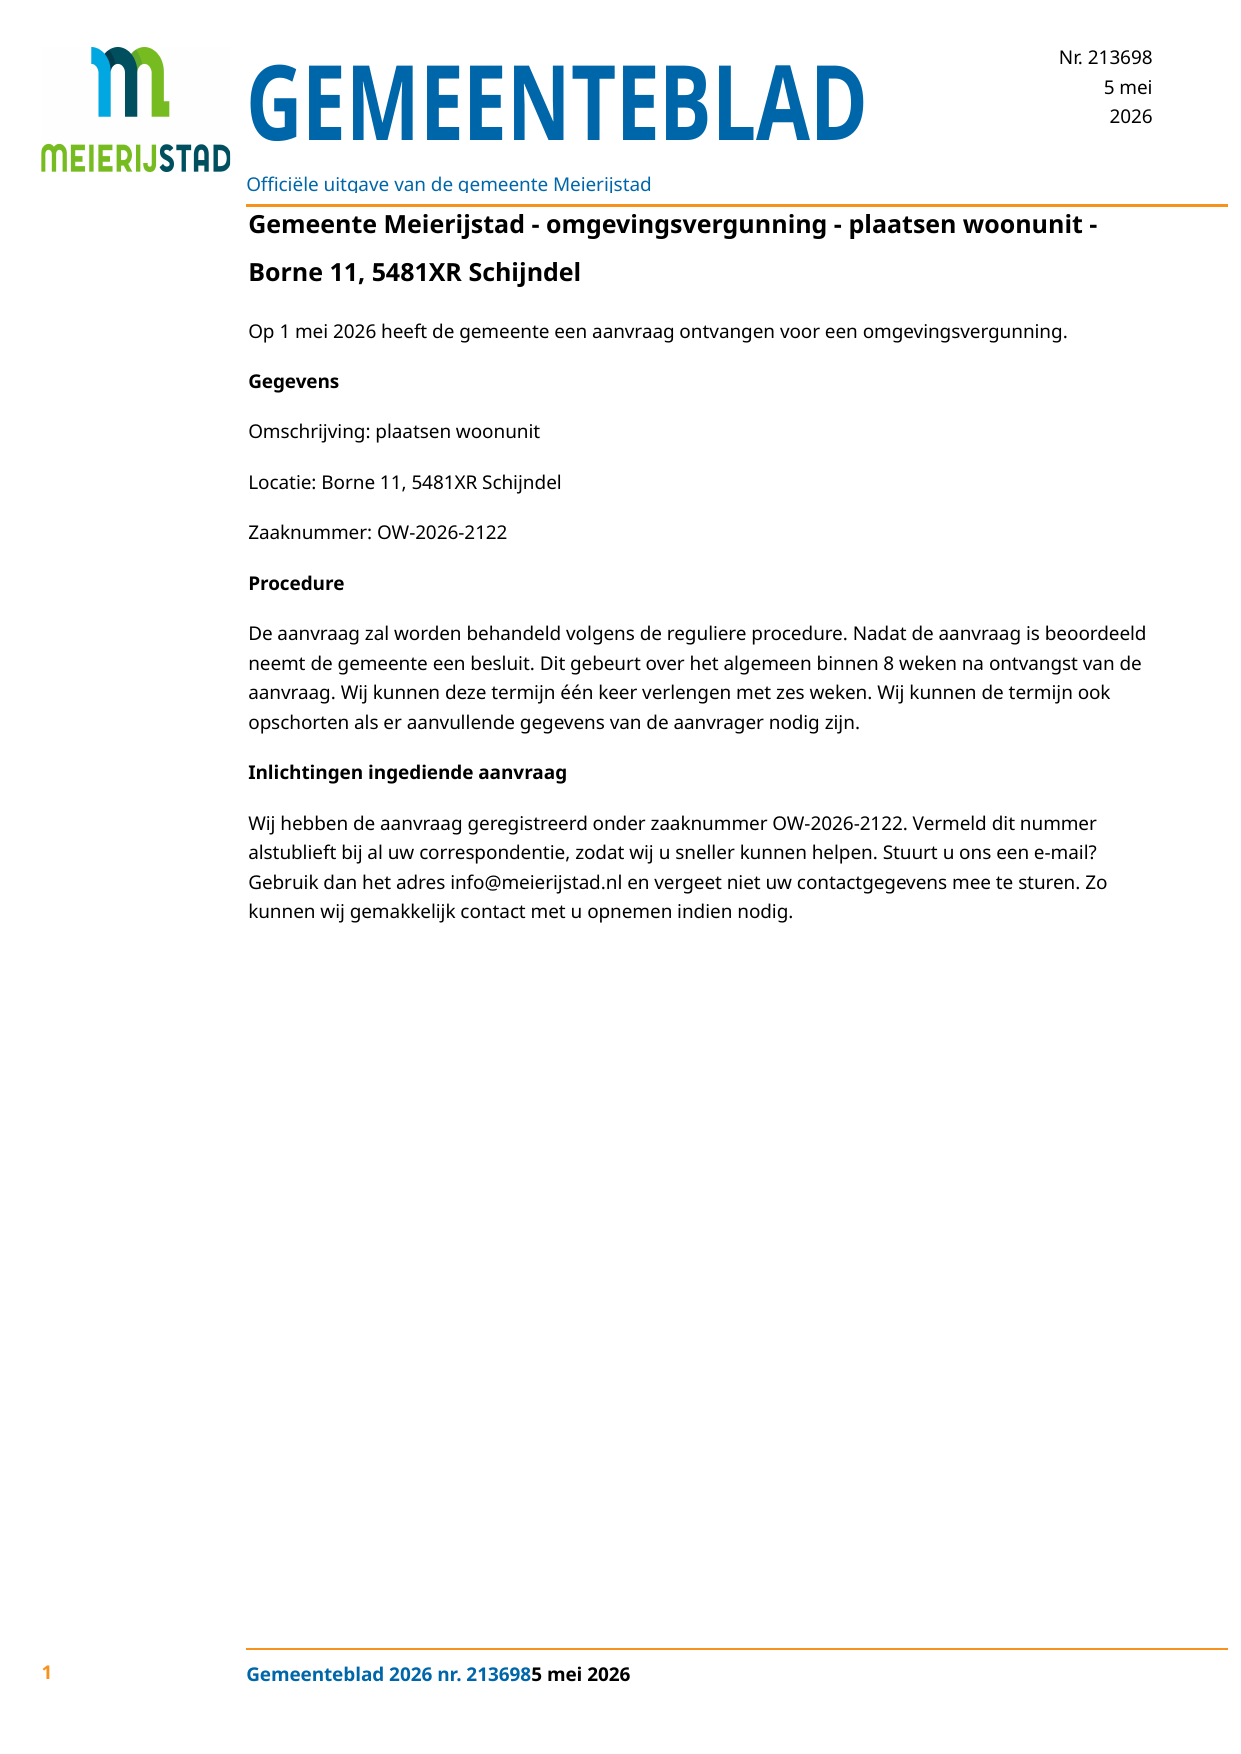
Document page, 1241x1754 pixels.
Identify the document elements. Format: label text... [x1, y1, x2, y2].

text Locatie: Borne 11, 5481XR Schijndel [248, 469, 1152, 495]
text Zaaknummer: OW-2026-2122 [248, 519, 1152, 545]
text Op 1 mei 2026 heeft de gemeente een aanvraag ontvangen voor een omgevingsvergunning. [248, 318, 1152, 344]
text Omschrijving: plaatsen woonunit [248, 419, 1152, 444]
text Inlichtingen ingediende aanvraag [248, 759, 1152, 785]
picture [41, 47, 231, 172]
text Wij hebben de aanvraag geregistreerd onder zaaknummer OW-2026-2122. Vermeld dit nummer alstublieft bij al uw correspondentie, zodat wij u sneller kunnen helpen. Stuurt u ons een e-mail? Gebruik dan het adres info@meierijstad.nl en vergeet niet uw contactgegevens mee te sturen. Zo kunnen wij gemakkelijk contact met u opnemen indien nodig. [248, 810, 1152, 924]
text Gegevens [248, 368, 1152, 394]
text Procedure [248, 570, 1152, 596]
text De aanvraag zal worden behandeld volgens de reguliere procedure. Nadat de aanvraag is beoordeeld neemt de gemeente een besluit. Dit gebeurt over het algemeen binnen 8 weken na ontvangst van de aanvraag. Wij kunnen deze termijn één keer verlengen met zes weken. Wij kunnen de termijn ook opschorten als er aanvullende gegevens van de aanvrager nodig zijn. [248, 620, 1152, 735]
text Gemeente Meierijstad - omgevingsvergunning - plaatsen woonunit - Borne 11, 5481XR Schijndel [248, 207, 1152, 288]
